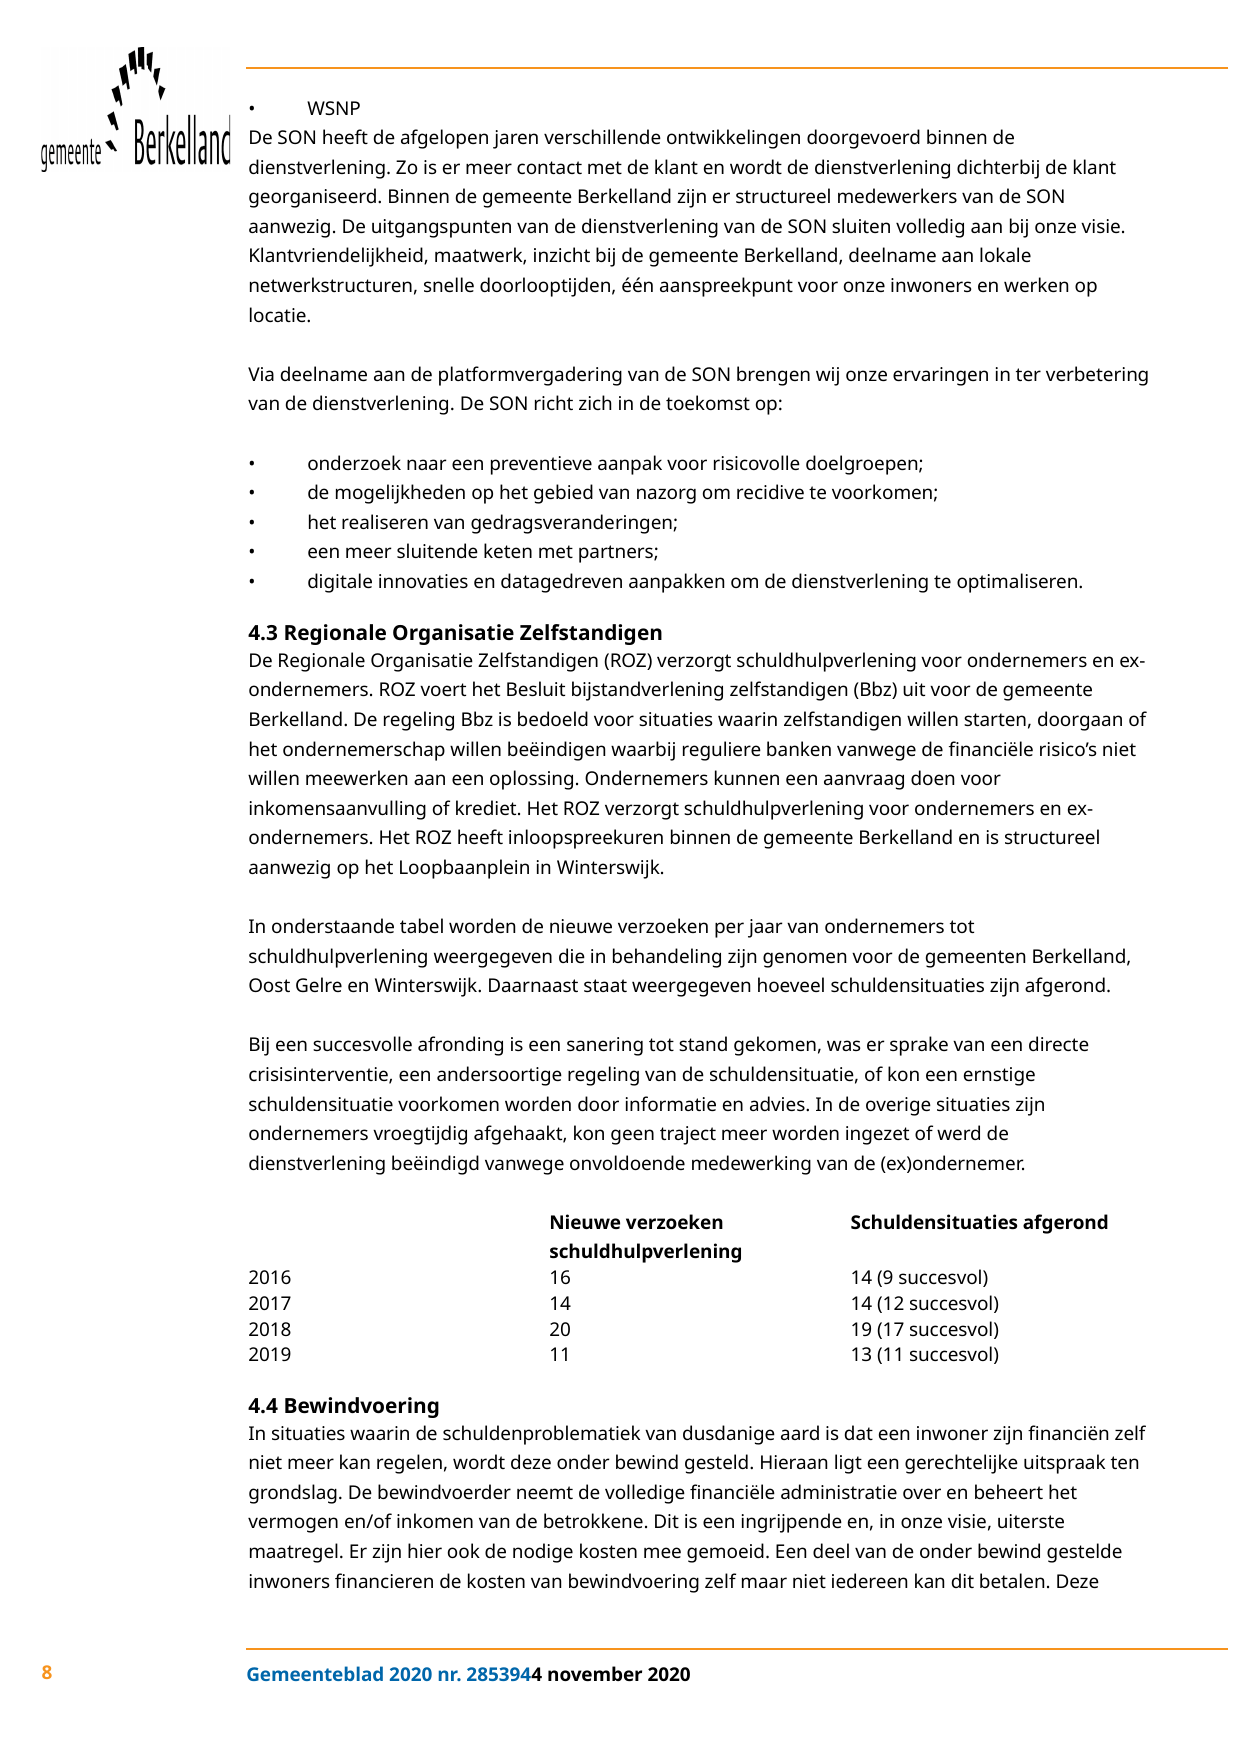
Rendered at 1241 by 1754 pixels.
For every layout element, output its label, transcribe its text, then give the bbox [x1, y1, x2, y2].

text Via deelname aan de platformvergadering van de SON brengen wij onze ervaringen in ter verbetering van de dienstverlening. De SON richt zich in de toekomst op: [248, 361, 1152, 416]
table_cell 16 [549, 1265, 850, 1290]
list de mogelijkheden op het gebied van nazorg om recidive te voorkomen; [248, 479, 1152, 505]
list het realiseren van gedragsveranderingen; [248, 509, 1152, 535]
table_cell 2019 [248, 1342, 549, 1367]
table_cell 2016 [248, 1265, 549, 1290]
table_cell 2017 [248, 1290, 549, 1316]
list digitale innovaties en datagedreven aanpakken om de dienstverlening te optimaliseren. [248, 568, 1152, 594]
table_cell 14 [549, 1290, 850, 1316]
text In situaties waarin de schuldenproblematiek van dusdanige aard is dat een inwoner zijn financiën zelf niet meer kan regelen, wordt deze onder bewind gesteld. Hieraan ligt een gerechtelijke uitspraak ten grondslag. De bewindvoerder neemt de volledige financiële administratie over en beheert het vermogen en/of inkomen van de betrokkene. Dit is een ingrijpende en, in onze visie, uiterste maatregel. Er zijn hier ook de nodige kosten mee gemoeid. Een deel van de onder bewind gestelde inwoners financieren de kosten van bewindvoering zelf maar niet iedereen kan dit betalen. Deze [248, 1420, 1152, 1593]
table_cell 19 (17 succesvol) [850, 1316, 1152, 1342]
text 4.3 Regionale Organisatie Zelfstandigen [248, 618, 1152, 647]
table_cell 2018 [248, 1316, 549, 1342]
text Bij een succesvolle afronding is een sanering tot stand gekomen, was er sprake van een directe crisisinterventie, een andersoortige regeling van de schuldensituatie, of kon een ernstige schuldensituatie voorkomen worden door informatie en advies. In de overige situaties zijn ondernemers vroegtijdig afgehaakt, kon geen traject meer worden ingezet of werd de dienstverlening beëindigd vanwege onvoldoende medewerking van de (ex)ondernemer. [248, 1032, 1152, 1176]
list WSNP [248, 95, 1152, 121]
text In onderstaande tabel worden de nieuwe verzoeken per jaar van ondernemers tot schuldhulpverlening weergegeven die in behandeling zijn genomen voor de gemeenten Berkelland, Oost Gelre en Winterswijk. Daarnaast staat weergegeven hoeveel schuldensituaties zijn afgerond. [248, 913, 1152, 998]
list een meer sluitende keten met partners; [248, 538, 1152, 564]
list onderzoek naar een preventieve aanpak voor risicovolle doelgroepen; [248, 450, 1152, 476]
text 4.4 Bewindvoering [248, 1391, 1152, 1420]
text De SON heeft de afgelopen jaren verschillende ontwikkelingen doorgevoerd binnen de dienstverlening. Zo is er meer contact met de klant en wordt de dienstverlening dichterbij de klant georganiseerd. Binnen de gemeente Berkelland zijn er structureel medewerkers van de SON aanwezig. De uitgangspunten van de dienstverlening van de SON sluiten volledig aan bij onze visie. Klantvriendelijkheid, maatwerk, inzicht bij de gemeente Berkelland, deelname aan lokale netwerkstructuren, snelle doorlooptijden, één aanspreekpunt voor onze inwoners en werken op locatie. [248, 124, 1152, 328]
table_cell 11 [549, 1342, 850, 1367]
table_header Schuldensituaties afgerond [850, 1209, 1152, 1264]
picture [41, 47, 231, 172]
text De Regionale Organisatie Zelfstandigen (ROZ) verzorgt schuldhulpverlening voor ondernemers en ex-ondernemers. ROZ voert het Besluit bijstandverlening zelfstandigen (Bbz) uit voor de gemeente Berkelland. De regeling Bbz is bedoeld voor situaties waarin zelfstandigen willen starten, doorgaan of het ondernemerschap willen beëindigen waarbij reguliere banken vanwege de financiële risico’s niet willen meewerken aan een oplossing. Ondernemers kunnen een aanvraag doen voor inkomensaanvulling of krediet. Het ROZ verzorgt schuldhulpverlening voor ondernemers en ex-ondernemers. Het ROZ heeft inloopspreekuren binnen de gemeente Berkelland en is structureel aanwezig op het Loopbaanplein in Winterswijk. [248, 647, 1152, 880]
table_cell 14 (12 succesvol) [850, 1290, 1152, 1316]
table_header Nieuwe verzoeken schuldhulpverlening [549, 1209, 850, 1264]
table_cell 20 [549, 1316, 850, 1342]
table_cell 14 (9 succesvol) [850, 1265, 1152, 1290]
table_header [248, 1209, 549, 1264]
table_cell 13 (11 succesvol) [850, 1342, 1152, 1367]
